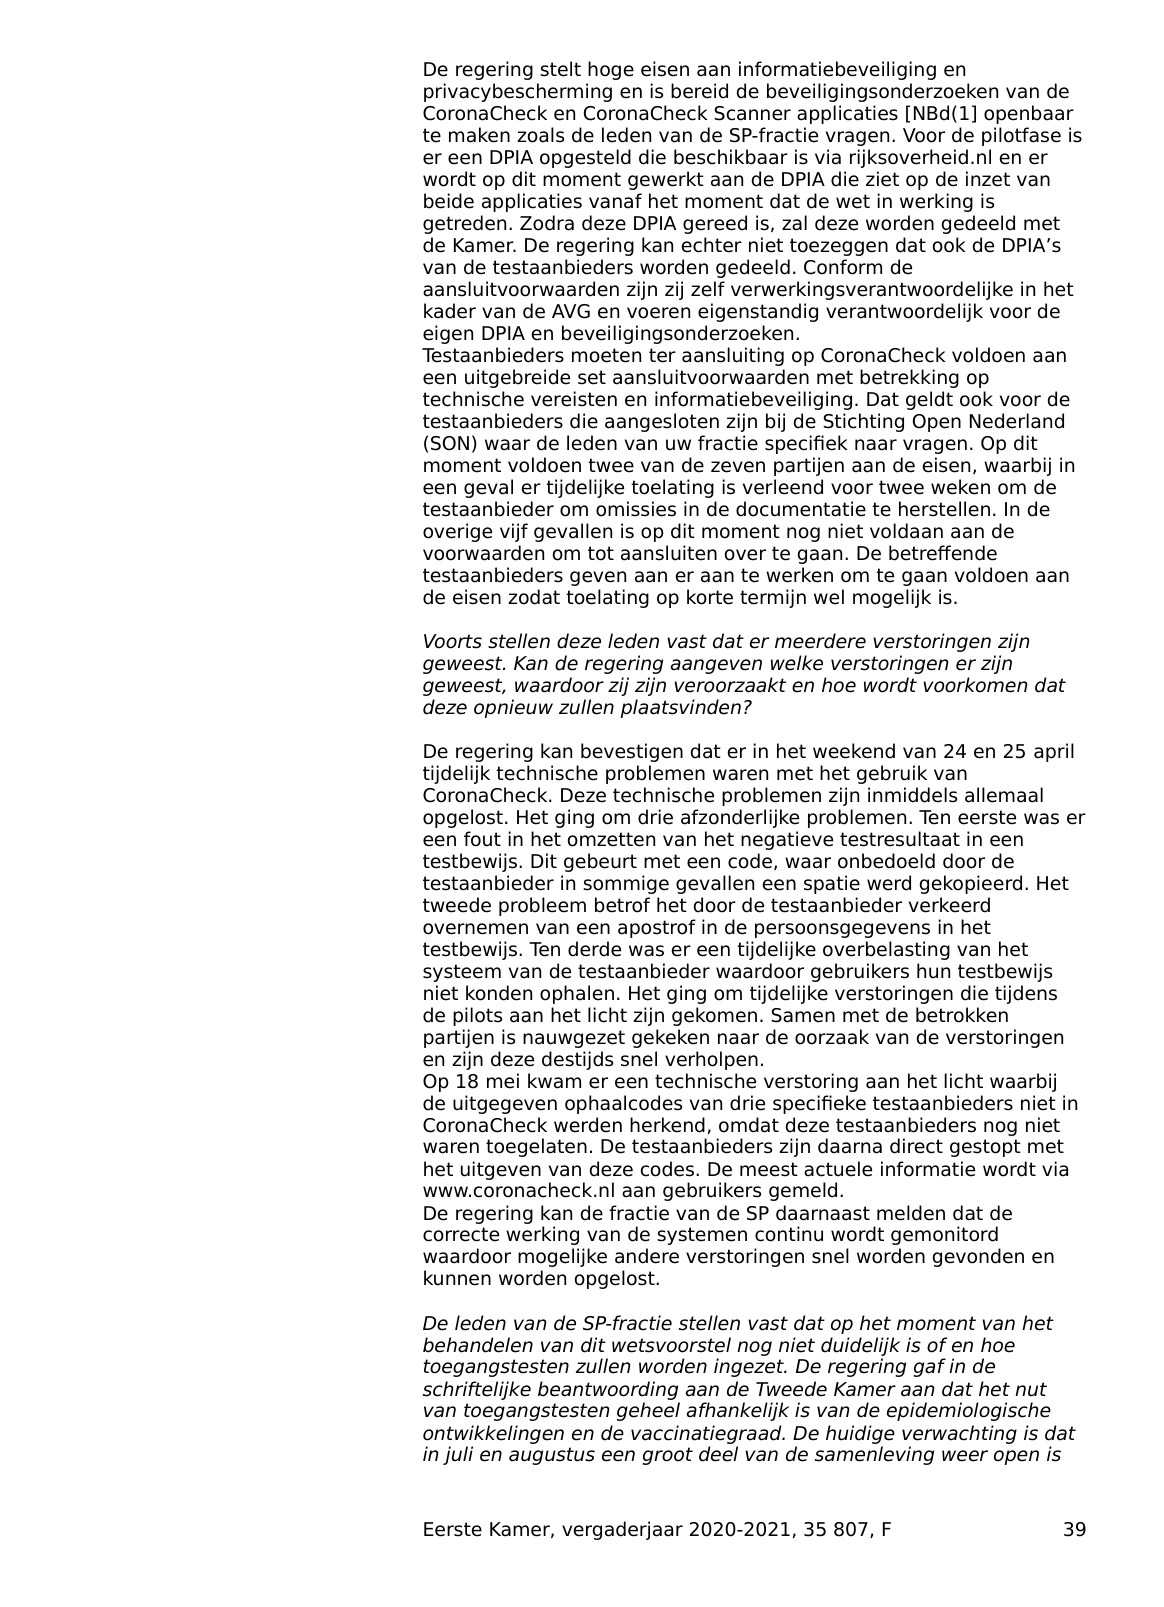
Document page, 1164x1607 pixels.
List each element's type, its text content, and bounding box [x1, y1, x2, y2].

text De leden van de SP-fractie stellen vast dat op het moment van het behandelen van dit wetsvoorstel nog niet duidelijk is of en hoe toegangstesten zullen worden ingezet. De regering gaf in de schriftelijke beantwoording aan de Tweede Kamer aan dat het nut van toegangstesten geheel afhankelijk is van de epidemiologische ontwikkelingen en de vaccinatiegraad. De huidige verwachting is dat in juli en augustus een groot deel van de samenleving weer open is [422, 1312, 1087, 1466]
text Testaanbieders moeten ter aansluiting op CoronaCheck voldoen aan een uitgebreide set aansluitvoorwaarden met betrekking op technische vereisten en informatiebeveiliging. Dat geldt ook voor de testaanbieders die aangesloten zijn bij de Stichting Open Nederland (SON) waar de leden van uw fractie specifiek naar vragen. Op dit moment voldoen twee van de zeven partijen aan de eisen, waarbij in een geval er tijdelijke toelating is verleend voor twee weken om de testaanbieder om omissies in de documentatie te herstellen. In de overige vijf gevallen is op dit moment nog niet voldaan aan de voorwaarden om tot aansluiten over te gaan. De betreffende testaanbieders geven aan er aan te werken om te gaan voldoen aan de eisen zodat toelating op korte termijn wel mogelijk is. [422, 345, 1087, 608]
text De regering kan de fractie van de SP daarnaast melden dat de correcte werking van de systemen continu wordt gemonitord waardoor mogelijke andere verstoringen snel worden gevonden en kunnen worden opgelost. [422, 1202, 1087, 1290]
text De regering stelt hoge eisen aan informatiebeveiliging en privacybescherming en is bereid de beveiligingsonderzoeken van de CoronaCheck en CoronaCheck Scanner applicaties [NBd(1] openbaar te maken zoals de leden van de SP-fractie vragen. Voor de pilotfase is er een DPIA opgesteld die beschikbaar is via rijksoverheid.nl en er wordt op dit moment gewerkt aan de DPIA die ziet op de inzet van beide applicaties vanaf het moment dat de wet in werking is getreden. Zodra deze DPIA gereed is, zal deze worden gedeeld met de Kamer. De regering kan echter niet toezeggen dat ook de DPIA’s van de testaanbieders worden gedeeld. Conform de aansluitvoorwaarden zijn zij zelf verwerkingsverantwoordelijke in het kader van de AVG en voeren eigenstandig verantwoordelijk voor de eigen DPIA en beveiligingsonderzoeken. [422, 59, 1087, 345]
text De regering kan bevestigen dat er in het weekend van 24 en 25 april tijdelijk technische problemen waren met het gebruik van CoronaCheck. Deze technische problemen zijn inmiddels allemaal opgelost. Het ging om drie afzonderlijke problemen. Ten eerste was er een fout in het omzetten van het negatieve testresultaat in een testbewijs. Dit gebeurt met een code, waar onbedoeld door de testaanbieder in sommige gevallen een spatie werd gekopieerd. Het tweede probleem betrof het door de testaanbieder verkeerd overnemen van een apostrof in de persoonsgegevens in het testbewijs. Ten derde was er een tijdelijke overbelasting van het systeem van de testaanbieder waardoor gebruikers hun testbewijs niet konden ophalen. Het ging om tijdelijke verstoringen die tijdens de pilots aan het licht zijn gekomen. Samen met de betrokken partijen is nauwgezet gekeken naar de oorzaak van de verstoringen en zijn deze destijds snel verholpen. [422, 741, 1087, 1071]
text Op 18 mei kwam er een technische verstoring aan het licht waarbij de uitgegeven ophaalcodes van drie specifieke testaanbieders niet in CoronaCheck werden herkend, omdat deze testaanbieders nog niet waren toegelaten. De testaanbieders zijn daarna direct gestopt met het uitgeven van deze codes. De meest actuele informatie wordt via www.coronacheck.nl aan gebruikers gemeld. [422, 1071, 1087, 1202]
text Voorts stellen deze leden vast dat er meerdere verstoringen zijn geweest. Kan de regering aangeven welke verstoringen er zijn geweest, waardoor zij zijn veroorzaakt en hoe wordt voorkomen dat deze opnieuw zullen plaatsvinden? [422, 631, 1087, 719]
